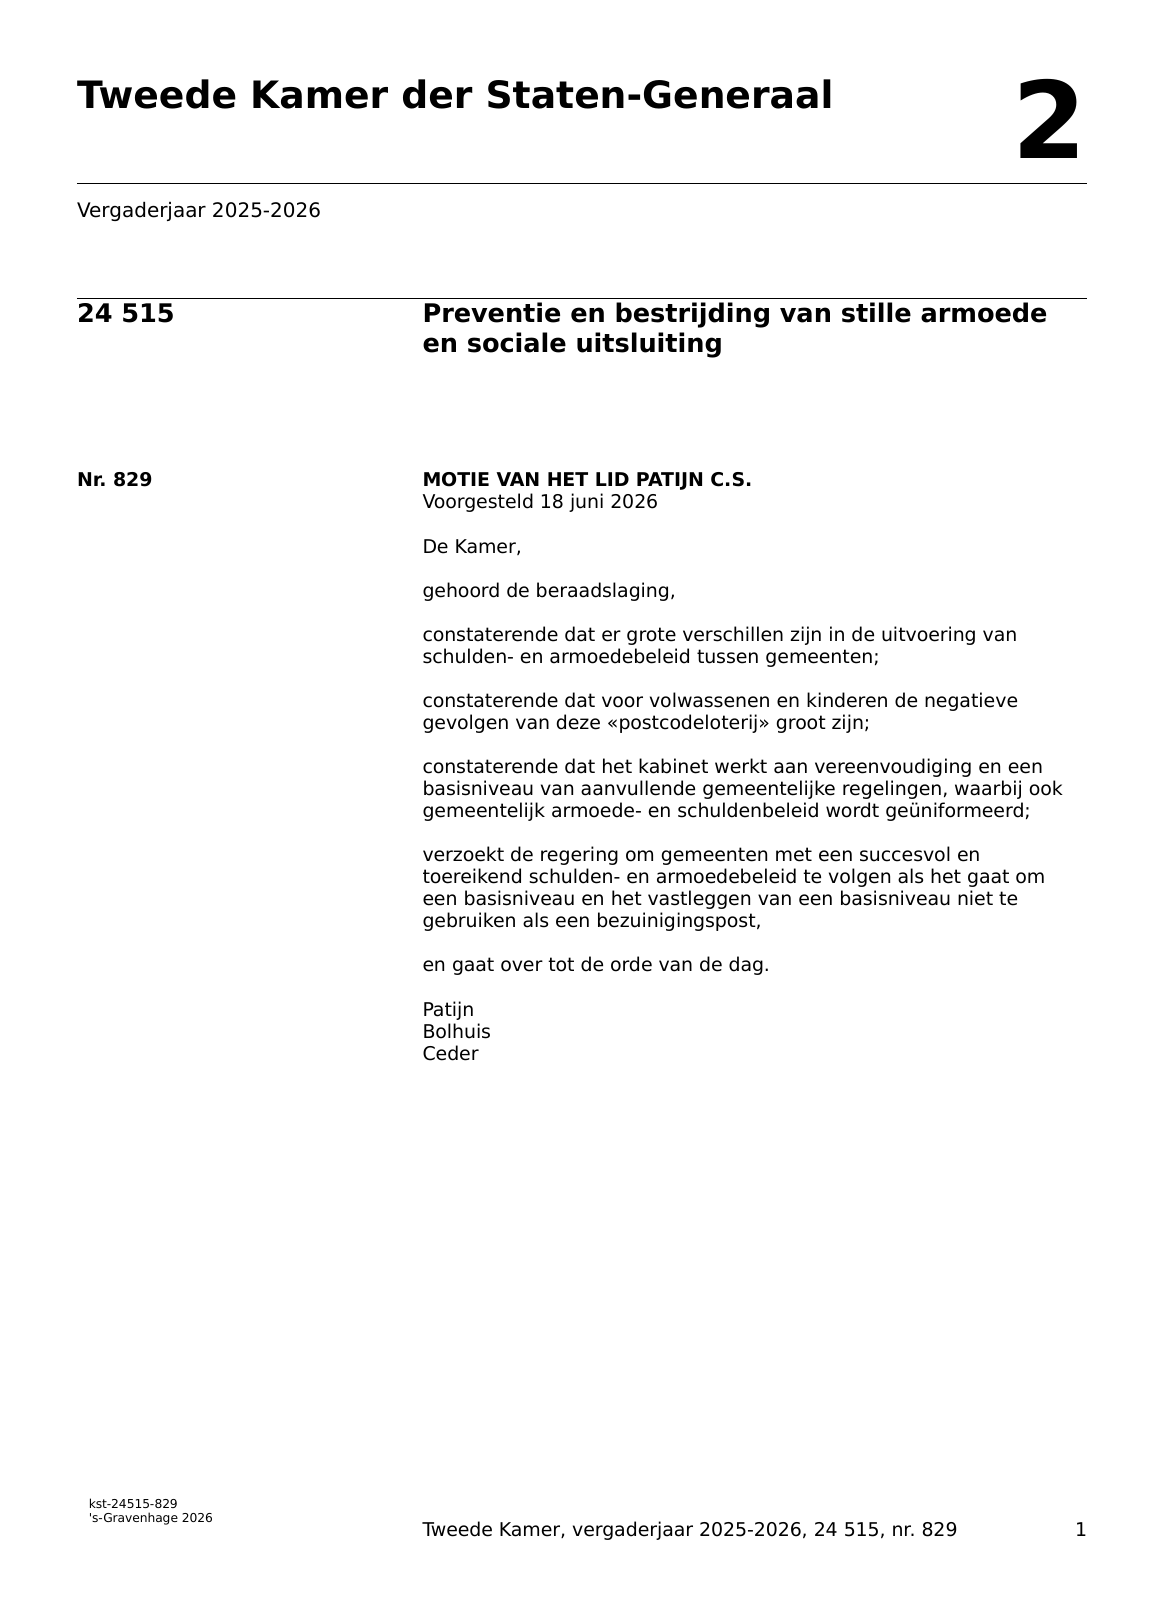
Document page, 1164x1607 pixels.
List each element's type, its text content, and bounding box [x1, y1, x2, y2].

text constaterende dat voor volwassenen en kinderen de negatieve gevolgen van deze «postcodeloterij» groot zijn; [422, 690, 1087, 734]
text constaterende dat het kabinet werkt aan vereenvoudiging en een basisniveau van aanvullende gemeentelijke regelingen, waarbij ook gemeentelijk armoede- en schuldenbeleid wordt geüniformeerd; [422, 756, 1087, 822]
text Ceder [422, 1042, 1087, 1064]
text 's-Gravenhage 2026 [88, 1511, 323, 1525]
table_cell Vergaderjaar 2025-2026 [77, 184, 1087, 298]
table_header Tweede Kamer der Staten-Generaal [77, 59, 886, 183]
text constaterende dat er grote verschillen zijn in de uitvoering van schulden- en armoedebeleid tussen gemeenten; [422, 624, 1087, 668]
text Voorgesteld 18 juni 2026 [422, 491, 1087, 513]
text kst-24515-829 [88, 1497, 323, 1511]
text De Kamer, [422, 536, 1087, 557]
subtitle Nr. 829 MOTIE VAN HET LID PATIJN C.S. [77, 469, 1087, 491]
text verzoekt de regering om gemeenten met een succesvol en toereikend schulden- en armoedebeleid te volgen als het gaat om een basisniveau en het vastleggen van een basisniveau niet te gebruiken als een bezuinigingspost, [422, 844, 1087, 932]
text Patijn [422, 998, 1087, 1021]
text gehoord de beraadslaging, [422, 580, 1087, 602]
text Bolhuis [422, 1021, 1087, 1042]
text en gaat over tot de orde van de dag. [422, 954, 1087, 976]
table_header 2 [886, 59, 1087, 183]
subtitle 24 515 Preventie en bestrijding van stille armoede en sociale uitsluiting [77, 299, 1087, 358]
